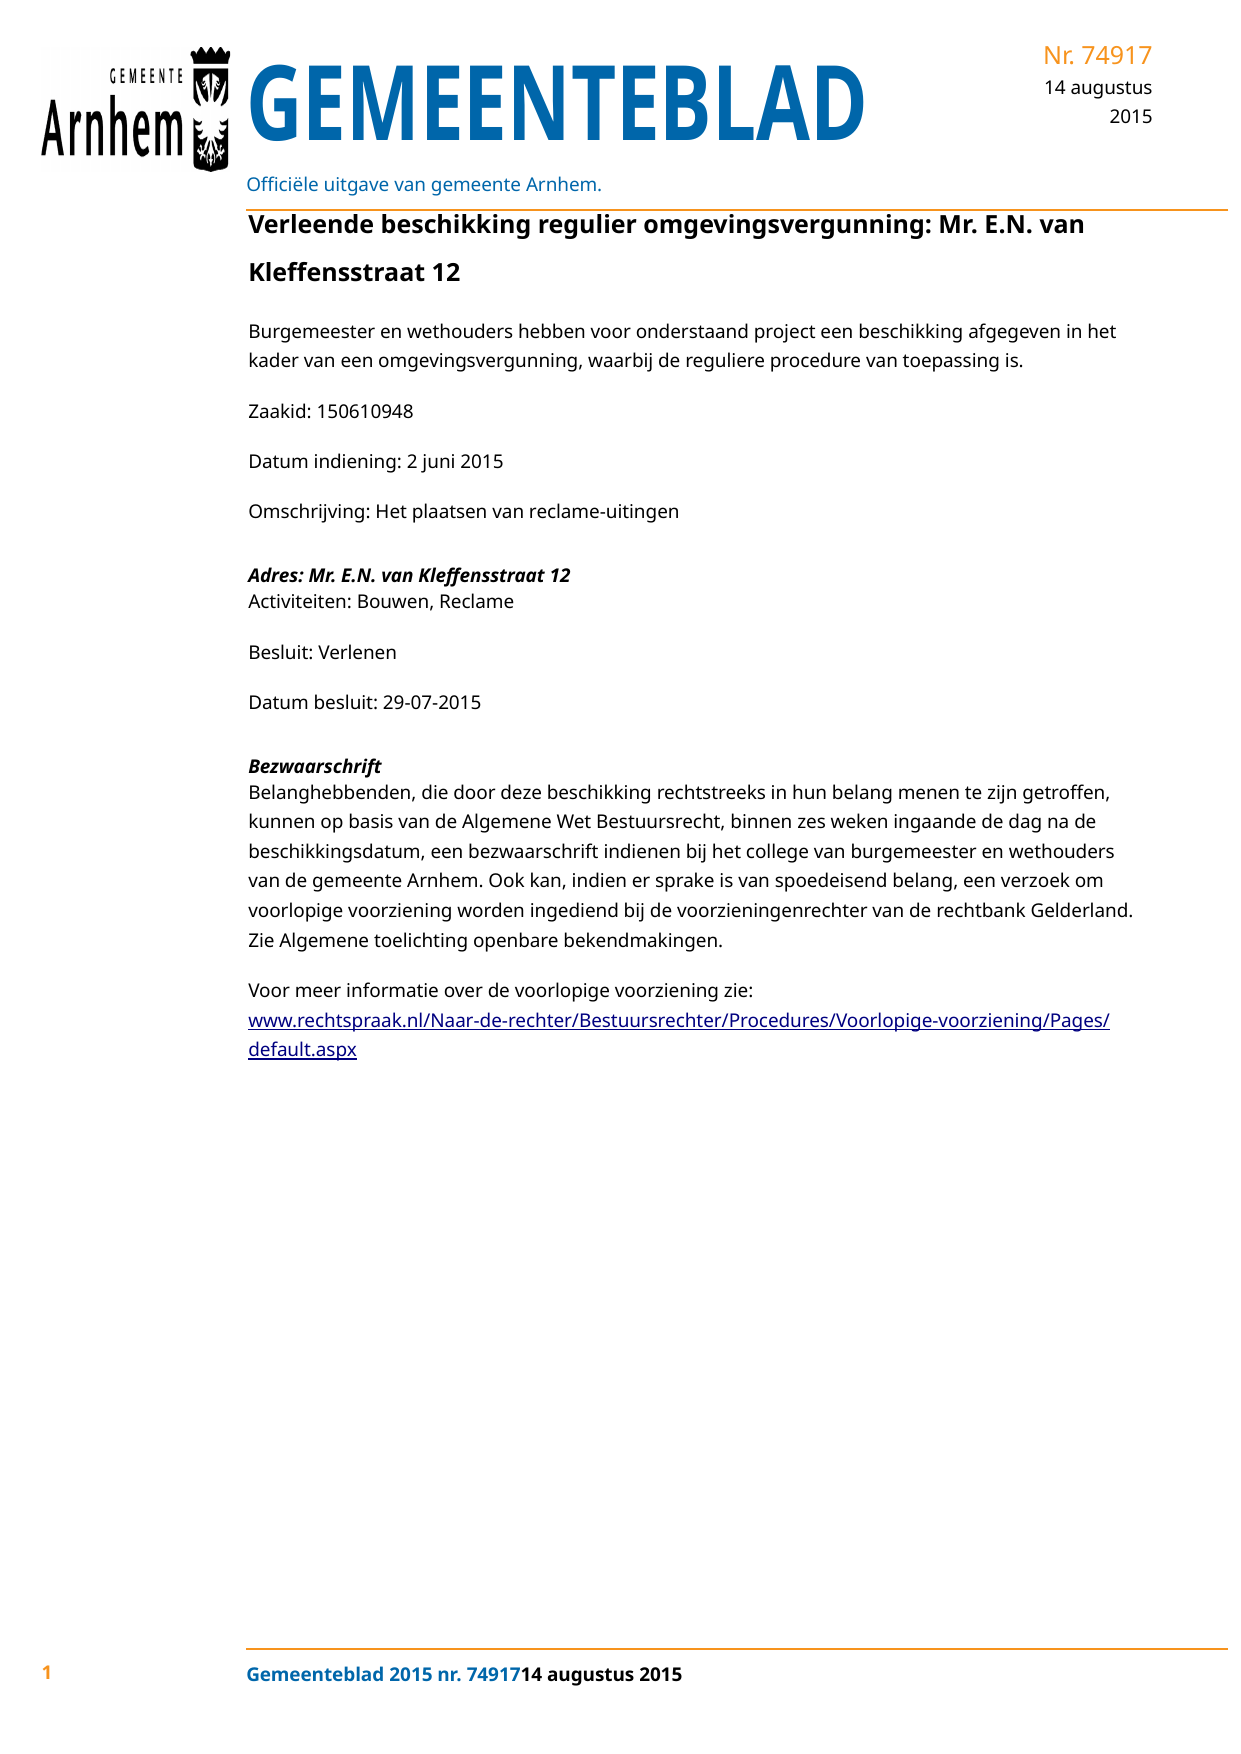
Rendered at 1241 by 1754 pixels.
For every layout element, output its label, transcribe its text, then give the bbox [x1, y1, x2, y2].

text Activiteiten: Bouwen, Reclame [248, 588, 1152, 614]
text Besluit: Verlenen [248, 639, 1152, 664]
text Zaakid: 150610948 [248, 398, 1152, 424]
text Verleende beschikking regulier omgevingsvergunning: Mr. E.N. van Kleffensstraat 12 [248, 211, 1152, 288]
text Bezwaarschrift [248, 753, 1152, 779]
text Omschrijving: Het plaatsen van reclame-uitingen [248, 499, 1152, 524]
text Datum indiening: 2 juni 2015 [248, 448, 1152, 474]
text Voor meer informatie over de voorlopige voorziening zie: www.rechtspraak.nl/Naar-de-rechter/Bestuursrechter/Procedures/Voorlopige-voorziening/Pages/default.aspx [248, 977, 1152, 1062]
picture [41, 47, 231, 172]
text Datum besluit: 29-07-2015 [248, 689, 1152, 715]
text Belanghebbenden, die door deze beschikking rechtstreeks in hun belang menen te zijn getroffen, kunnen op basis van de Algemene Wet Bestuursrecht, binnen zes weken ingaande de dag na de beschikkingsdatum, een bezwaarschrift indienen bij het college van burgemeester en wethouders van de gemeente Arnhem. Ook kan, indien er sprake is van spoedeisend belang, een verzoek om voorlopige voorziening worden ingediend bij de voorzieningenrechter van de rechtbank Gelderland. Zie Algemene toelichting openbare bekendmakingen. [248, 779, 1152, 953]
text Adres: Mr. E.N. van Kleffensstraat 12 [248, 563, 1152, 588]
text Burgemeester en wethouders hebben voor onderstaand project een beschikking afgegeven in het kader van een omgevingsvergunning, waarbij de reguliere procedure van toepassing is. [248, 318, 1152, 373]
